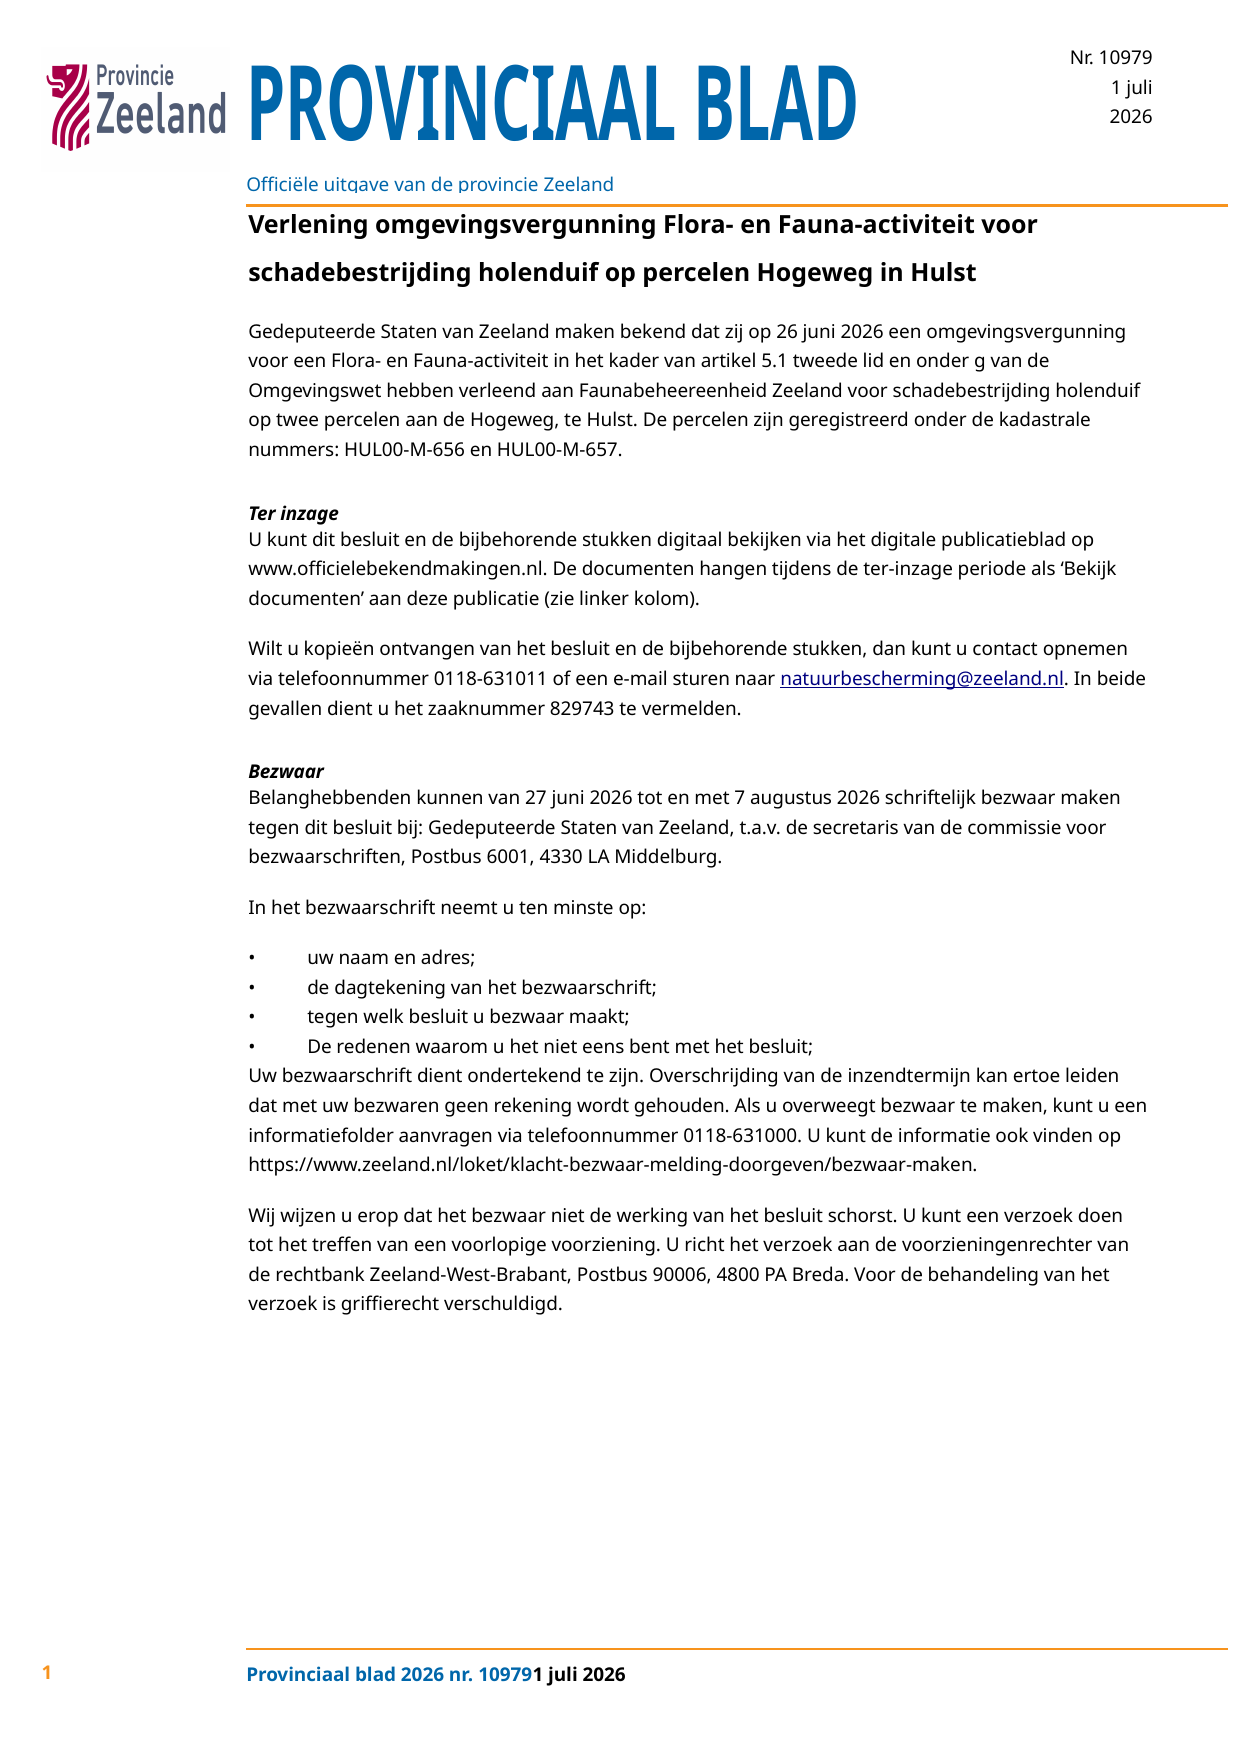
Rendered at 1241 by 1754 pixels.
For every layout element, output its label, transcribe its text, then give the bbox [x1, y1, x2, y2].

list tegen welk besluit u bezwaar maakt; [248, 1003, 1152, 1029]
text In het bezwaarschrift neemt u ten minste op: [248, 894, 1152, 920]
text Wij wijzen u erop dat het bezwaar niet de werking van het besluit schorst. U kunt een verzoek doen tot het treffen van een voorlopige voorziening. U richt het verzoek aan de voorzieningenrechter van de rechtbank Zeeland-West-Brabant, Postbus 90006, 4800 PA Breda. Voor de behandeling van het verzoek is griffierecht verschuldigd. [248, 1202, 1152, 1316]
text Uw bezwaarschrift dient ondertekend te zijn. Overschrijding van de inzendtermijn kan ertoe leiden dat met uw bezwaren geen rekening wordt gehouden. Als u overweegt bezwaar te maken, kunt u een informatiefolder aanvragen via telefoonnummer 0118-631000. U kunt de informatie ook vinden op https://www.zeeland.nl/loket/klacht-bezwaar-melding-doorgeven/bezwaar-maken. [248, 1063, 1152, 1177]
text Bezwaar [248, 759, 1152, 784]
text Belanghebbenden kunnen van 27 juni 2026 tot en met 7 augustus 2026 schriftelijk bezwaar maken tegen dit besluit bij: Gedeputeerde Staten van Zeeland, t.a.v. de secretaris van de commissie voor bezwaarschriften, Postbus 6001, 4330 LA Middelburg. [248, 784, 1152, 869]
list de dagtekening van het bezwaarschrift; [248, 974, 1152, 1000]
list De redenen waarom u het niet eens bent met het besluit; [248, 1033, 1152, 1059]
text Wilt u kopieën ontvangen van het besluit en de bijbehorende stukken, dan kunt u contact opnemen via telefoonnummer 0118-631011 of een e-mail sturen naar natuurbescherming@zeeland.nl. In beide gevallen dient u het zaaknummer 829743 te vermelden. [248, 636, 1152, 720]
text Gedeputeerde Staten van Zeeland maken bekend dat zij op 26 juni 2026 een omgevingsvergunning voor een Flora- en Fauna-activiteit in het kader van artikel 5.1 tweede lid en onder g van de Omgevingswet hebben verleend aan Faunabeheereenheid Zeeland voor schadebestrijding holenduif op twee percelen aan de Hogeweg, te Hulst. De percelen zijn geregistreerd onder de kadastrale nummers: HUL00-M-656 en HUL00-M-657. [248, 318, 1152, 462]
text Ter inzage [248, 500, 1152, 526]
picture [41, 47, 231, 172]
text Verlening omgevingsvergunning Flora- en Fauna-activiteit voor schadebestrijding holenduif op percelen Hogeweg in Hulst [248, 207, 1152, 288]
list uw naam en adres; [248, 944, 1152, 970]
text U kunt dit besluit en de bijbehorende stukken digitaal bekijken via het digitale publicatieblad op www.officielebekendmakingen.nl. De documenten hangen tijdens de ter-inzage periode als ‘Bekijk documenten’ aan deze publicatie (zie linker kolom). [248, 526, 1152, 611]
